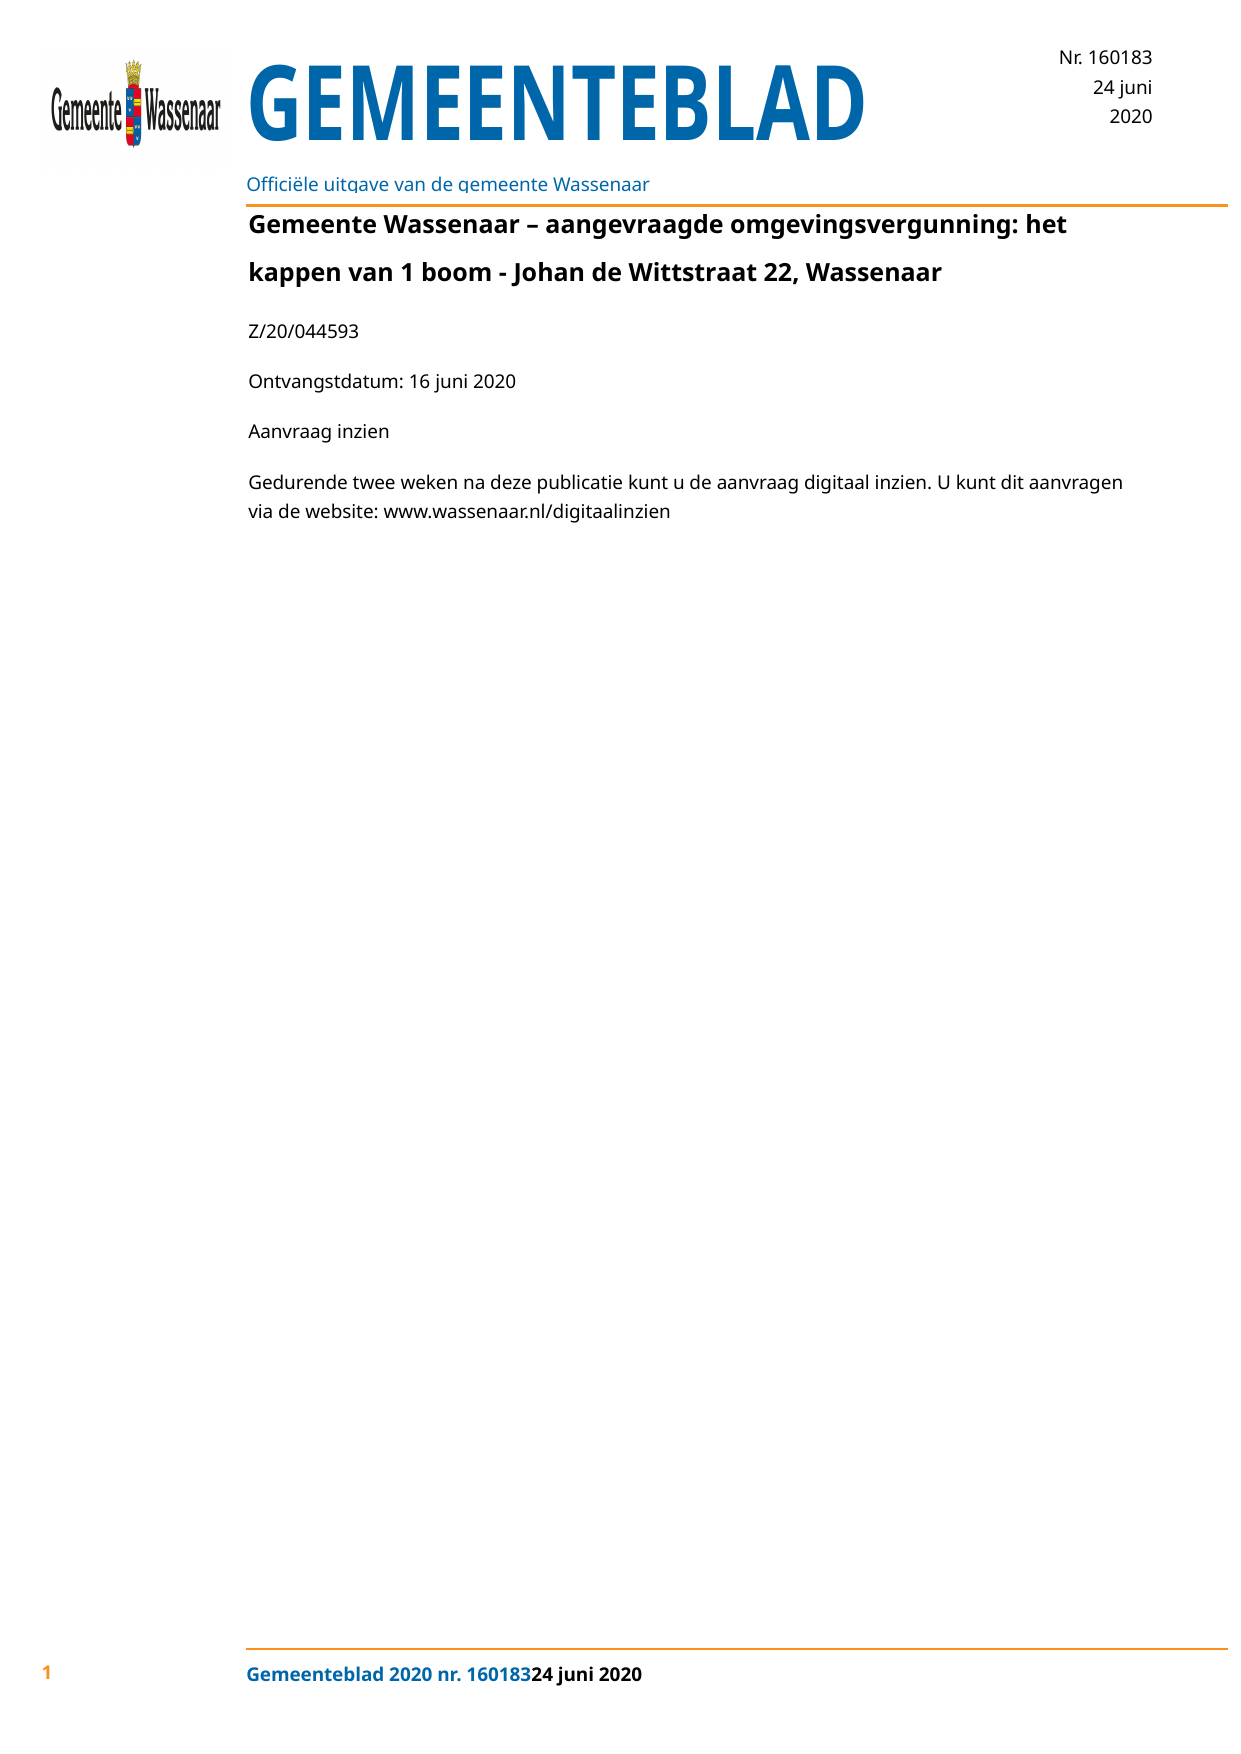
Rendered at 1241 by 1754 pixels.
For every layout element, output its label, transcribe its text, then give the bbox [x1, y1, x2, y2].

picture [41, 47, 231, 172]
text Z/20/044593 [248, 318, 1152, 344]
text Ontvangstdatum: 16 juni 2020 [248, 368, 1152, 394]
text Gemeente Wassenaar – aangevraagde omgevingsvergunning: het kappen van 1 boom - Johan de Wittstraat 22, Wassenaar [248, 207, 1152, 288]
text Gedurende twee weken na deze publicatie kunt u de aanvraag digitaal inzien. U kunt dit aanvragen via de website: www.wassenaar.nl/digitaalinzien [248, 469, 1152, 524]
text Aanvraag inzien [248, 419, 1152, 444]
